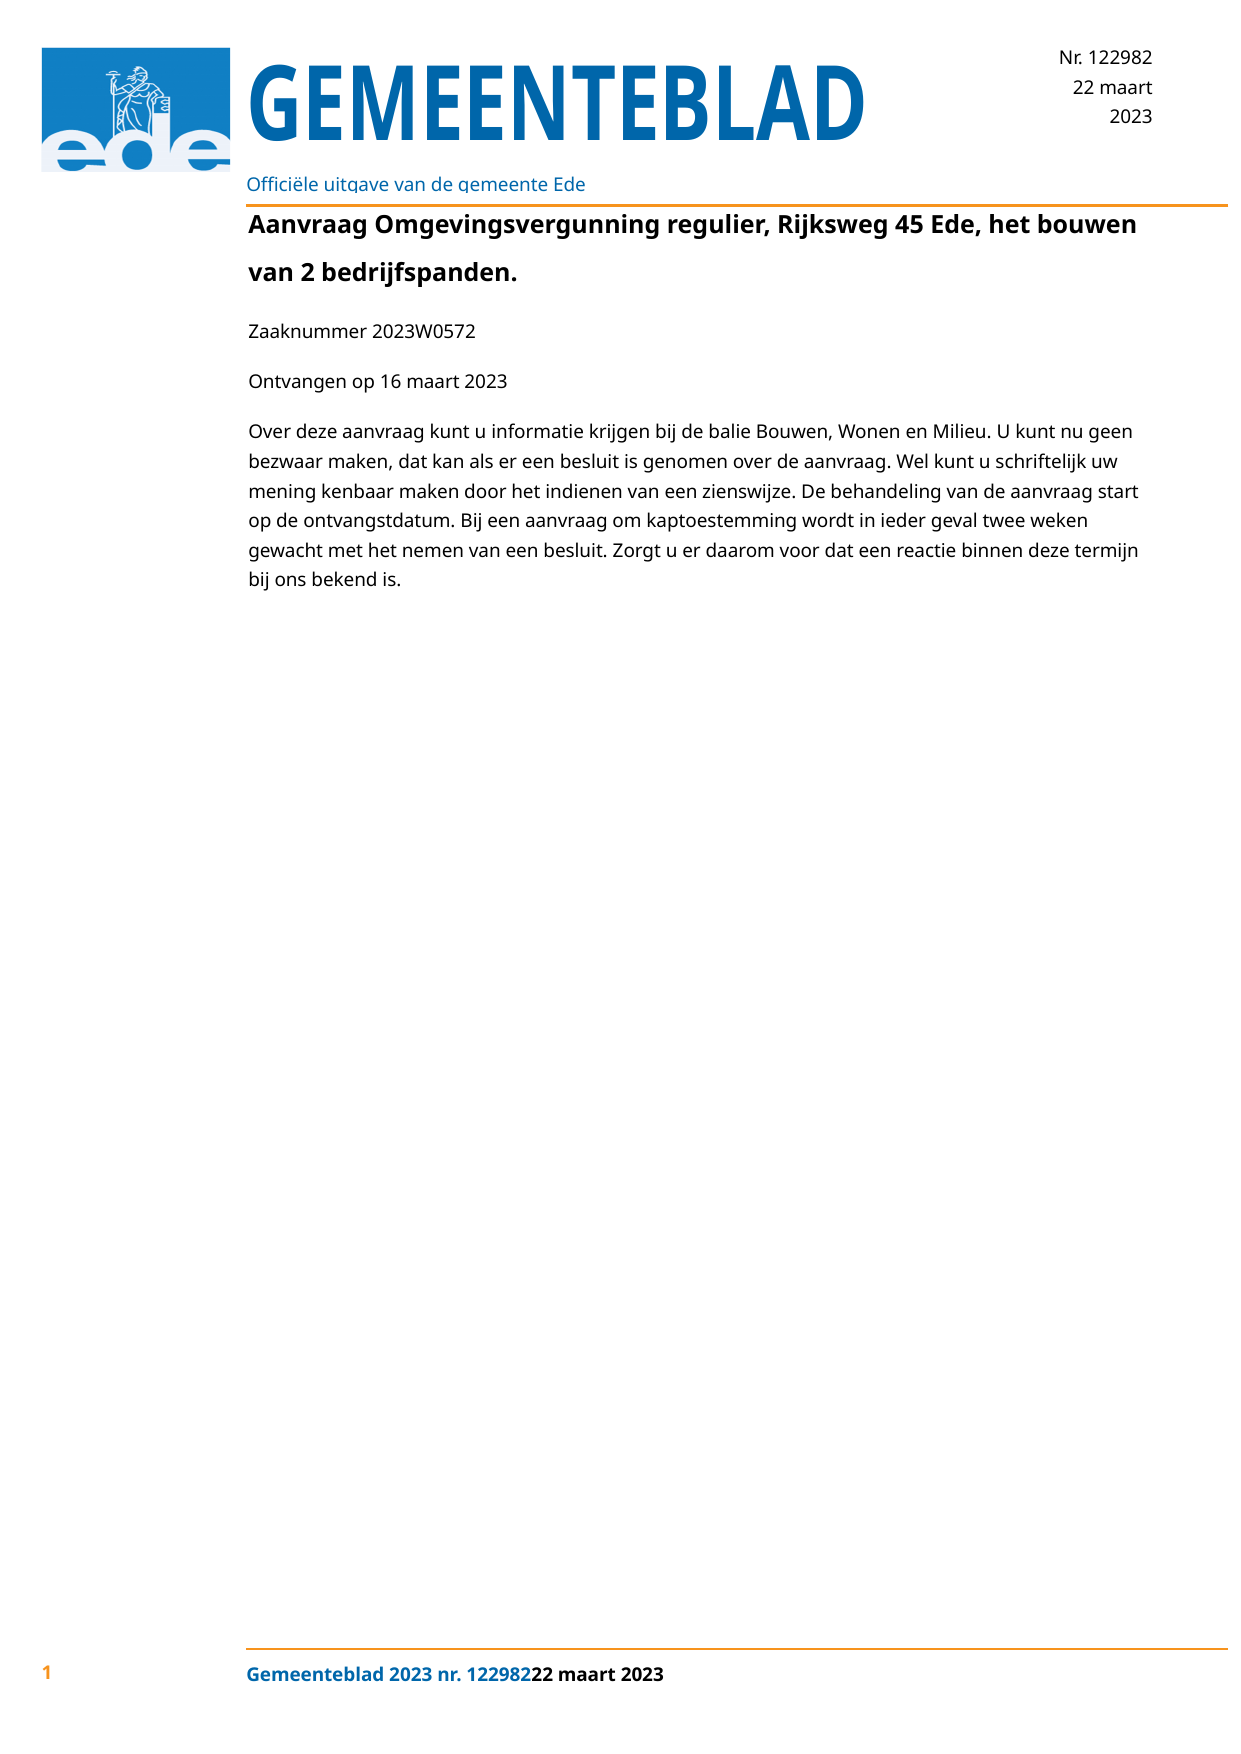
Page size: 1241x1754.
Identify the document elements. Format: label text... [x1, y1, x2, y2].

picture [41, 47, 231, 172]
text Aanvraag Omgevingsvergunning regulier, Rijksweg 45 Ede, het bouwen van 2 bedrijfspanden. [248, 207, 1152, 288]
text Zaaknummer 2023W0572 [248, 318, 1152, 344]
text Over deze aanvraag kunt u informatie krijgen bij de balie Bouwen, Wonen en Milieu. U kunt nu geen bezwaar maken, dat kan als er een besluit is genomen over de aanvraag. Wel kunt u schriftelijk uw mening kenbaar maken door het indienen van een zienswijze. De behandeling van de aanvraag start op de ontvangstdatum. Bij een aanvraag om kaptoestemming wordt in ieder geval twee weken gewacht met het nemen van een besluit. Zorgt u er daarom voor dat een reactie binnen deze termijn bij ons bekend is. [248, 419, 1152, 592]
text Ontvangen op 16 maart 2023 [248, 368, 1152, 394]
